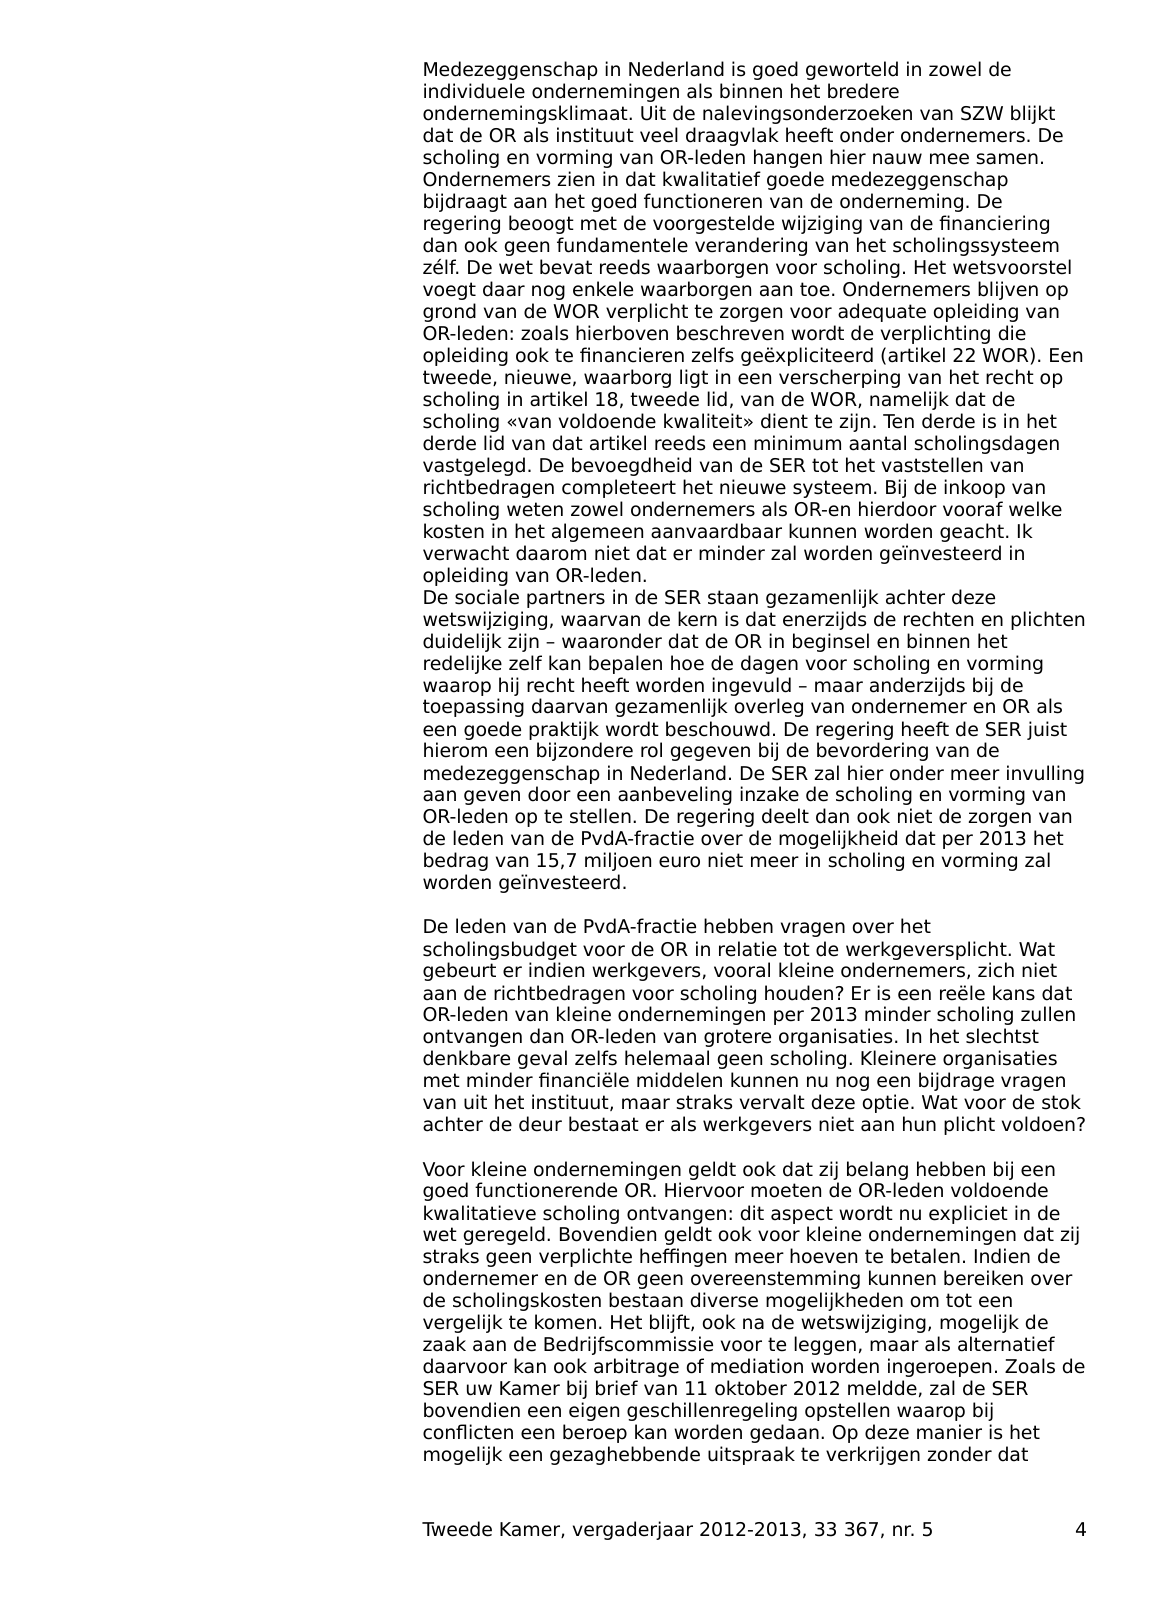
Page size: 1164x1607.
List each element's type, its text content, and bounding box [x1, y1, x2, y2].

text De leden van de PvdA-fractie hebben vragen over het scholingsbudget voor de OR in relatie tot de werkgeversplicht. Wat gebeurt er indien werkgevers, vooral kleine ondernemers, zich niet aan de richtbedragen voor scholing houden? Er is een reële kans dat OR-leden van kleine ondernemingen per 2013 minder scholing zullen ontvangen dan OR-leden van grotere organisaties. In het slechtst denkbare geval zelfs helemaal geen scholing. Kleinere organisaties met minder financiële middelen kunnen nu nog een bijdrage vragen van uit het instituut, maar straks vervalt deze optie. Wat voor de stok achter de deur bestaat er als werkgevers niet aan hun plicht voldoen? [422, 916, 1087, 1136]
text Voor kleine ondernemingen geldt ook dat zij belang hebben bij een goed functionerende OR. Hiervoor moeten de OR-leden voldoende kwalitatieve scholing ontvangen: dit aspect wordt nu expliciet in de wet geregeld. Bovendien geldt ook voor kleine ondernemingen dat zij straks geen verplichte heffingen meer hoeven te betalen. Indien de ondernemer en de OR geen overeenstemming kunnen bereiken over de scholingskosten bestaan diverse mogelijkheden om tot een vergelijk te komen. Het blijft, ook na de wetswijziging, mogelijk de zaak aan de Bedrijfscommissie voor te leggen, maar als alternatief daarvoor kan ook arbitrage of mediation worden ingeroepen. Zoals de SER uw Kamer bij brief van 11 oktober 2012 meldde, zal de SER bovendien een eigen geschillenregeling opstellen waarop bij conflicten een beroep kan worden gedaan. Op deze manier is het mogelijk een gezaghebbende uitspraak te verkrijgen zonder dat [422, 1158, 1087, 1466]
text De sociale partners in de SER staan gezamenlijk achter deze wetswijziging, waarvan de kern is dat enerzijds de rechten en plichten duidelijk zijn – waaronder dat de OR in beginsel en binnen het redelijke zelf kan bepalen hoe de dagen voor scholing en vorming waarop hij recht heeft worden ingevuld – maar anderzijds bij de toepassing daarvan gezamenlijk overleg van ondernemer en OR als een goede praktijk wordt beschouwd. De regering heeft de SER juist hierom een bijzondere rol gegeven bij de bevordering van de medezeggenschap in Nederland. De SER zal hier onder meer invulling aan geven door een aanbeveling inzake de scholing en vorming van OR-leden op te stellen. De regering deelt dan ook niet de zorgen van de leden van de PvdA-fractie over de mogelijkheid dat per 2013 het bedrag van 15,7 miljoen euro niet meer in scholing en vorming zal worden geïnvesteerd. [422, 587, 1087, 894]
text Medezeggenschap in Nederland is goed geworteld in zowel de individuele ondernemingen als binnen het bredere ondernemingsklimaat. Uit de nalevingsonderzoeken van SZW blijkt dat de OR als instituut veel draagvlak heeft onder ondernemers. De scholing en vorming van OR-leden hangen hier nauw mee samen. Ondernemers zien in dat kwalitatief goede medezeggenschap bijdraagt aan het goed functioneren van de onderneming. De regering beoogt met de voorgestelde wijziging van de financiering dan ook geen fundamentele verandering van het scholingssysteem zélf. De wet bevat reeds waarborgen voor scholing. Het wetsvoorstel voegt daar nog enkele waarborgen aan toe. Ondernemers blijven op grond van de WOR verplicht te zorgen voor adequate opleiding van OR-leden: zoals hierboven beschreven wordt de verplichting die opleiding ook te financieren zelfs geëxpliciteerd (artikel 22 WOR). Een tweede, nieuwe, waarborg ligt in een verscherping van het recht op scholing in artikel 18, tweede lid, van de WOR, namelijk dat de scholing «van voldoende kwaliteit» dient te zijn. Ten derde is in het derde lid van dat artikel reeds een minimum aantal scholingsdagen vastgelegd. De bevoegdheid van de SER tot het vaststellen van richtbedragen completeert het nieuwe systeem. Bij de inkoop van scholing weten zowel ondernemers als OR-en hierdoor vooraf welke kosten in het algemeen aanvaardbaar kunnen worden geacht. Ik verwacht daarom niet dat er minder zal worden geïnvesteerd in opleiding van OR-leden. [422, 59, 1087, 587]
